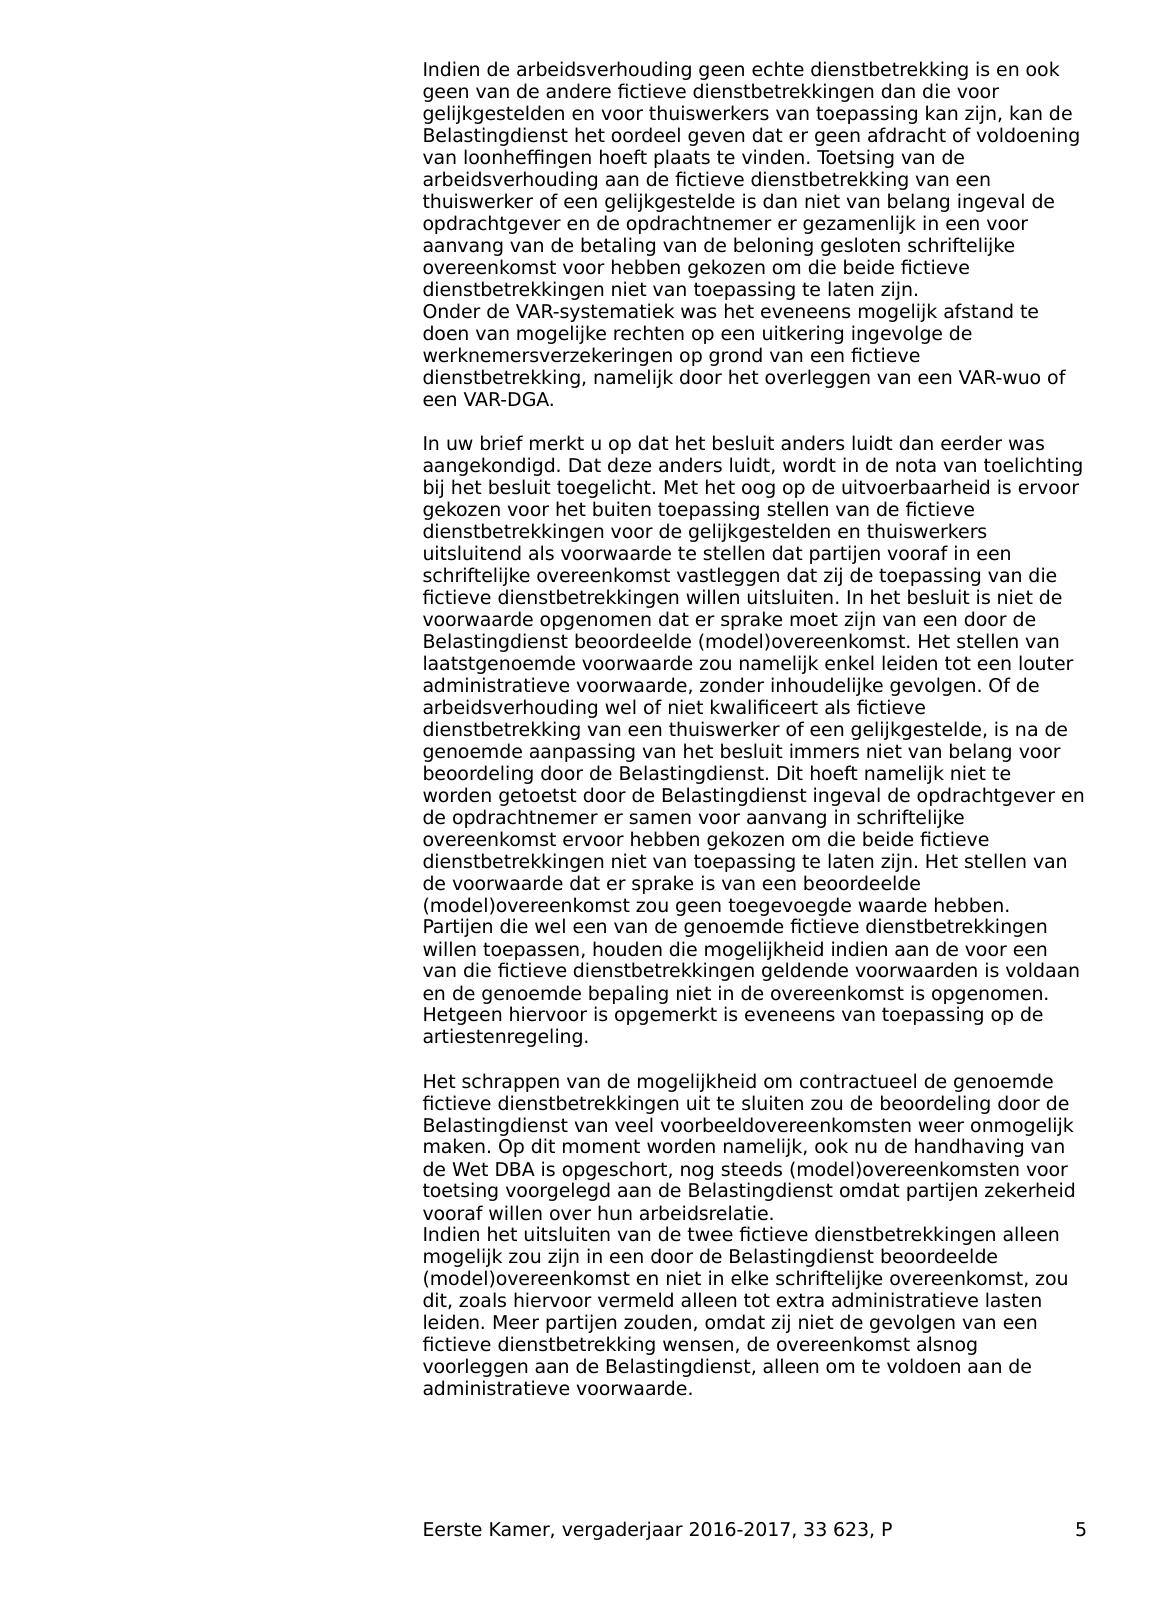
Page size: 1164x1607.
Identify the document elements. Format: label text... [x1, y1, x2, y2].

text In uw brief merkt u op dat het besluit anders luidt dan eerder was aangekondigd. Dat deze anders luidt, wordt in de nota van toelichting bij het besluit toegelicht. Met het oog op de uitvoerbaarheid is ervoor gekozen voor het buiten toepassing stellen van de fictieve dienstbetrekkingen voor de gelijkgestelden en thuiswerkers uitsluitend als voorwaarde te stellen dat partijen vooraf in een schriftelijke overeenkomst vastleggen dat zij de toepassing van die fictieve dienstbetrekkingen willen uitsluiten. In het besluit is niet de voorwaarde opgenomen dat er sprake moet zijn van een door de Belastingdienst beoordeelde (model)overeenkomst. Het stellen van laatstgenoemde voorwaarde zou namelijk enkel leiden tot een louter administratieve voorwaarde, zonder inhoudelijke gevolgen. Of de arbeidsverhouding wel of niet kwalificeert als fictieve dienstbetrekking van een thuiswerker of een gelijkgestelde, is na de genoemde aanpassing van het besluit immers niet van belang voor beoordeling door de Belastingdienst. Dit hoeft namelijk niet te worden getoetst door de Belastingdienst ingeval de opdrachtgever en de opdrachtnemer er samen voor aanvang in schriftelijke overeenkomst ervoor hebben gekozen om die beide fictieve dienstbetrekkingen niet van toepassing te laten zijn. Het stellen van de voorwaarde dat er sprake is van een beoordeelde (model)overeenkomst zou geen toegevoegde waarde hebben. [422, 433, 1087, 916]
text Indien de arbeidsverhouding geen echte dienstbetrekking is en ook geen van de andere fictieve dienstbetrekkingen dan die voor gelijkgestelden en voor thuiswerkers van toepassing kan zijn, kan de Belastingdienst het oordeel geven dat er geen afdracht of voldoening van loonheffingen hoeft plaats te vinden. Toetsing van de arbeidsverhouding aan de fictieve dienstbetrekking van een thuiswerker of een gelijkgestelde is dan niet van belang ingeval de opdrachtgever en de opdrachtnemer er gezamenlijk in een voor aanvang van de betaling van de beloning gesloten schriftelijke overeenkomst voor hebben gekozen om die beide fictieve dienstbetrekkingen niet van toepassing te laten zijn. [422, 59, 1087, 301]
text Het schrappen van de mogelijkheid om contractueel de genoemde fictieve dienstbetrekkingen uit te sluiten zou de beoordeling door de Belastingdienst van veel voorbeeldovereenkomsten weer onmogelijk maken. Op dit moment worden namelijk, ook nu de handhaving van de Wet DBA is opgeschort, nog steeds (model)overeenkomsten voor toetsing voorgelegd aan de Belastingdienst omdat partijen zekerheid vooraf willen over hun arbeidsrelatie. [422, 1071, 1087, 1224]
text Hetgeen hiervoor is opgemerkt is eveneens van toepassing op de artiestenregeling. [422, 1004, 1087, 1048]
text Partijen die wel een van de genoemde fictieve dienstbetrekkingen willen toepassen, houden die mogelijkheid indien aan de voor een van die fictieve dienstbetrekkingen geldende voorwaarden is voldaan en de genoemde bepaling niet in de overeenkomst is opgenomen. [422, 916, 1087, 1004]
text Indien het uitsluiten van de twee fictieve dienstbetrekkingen alleen mogelijk zou zijn in een door de Belastingdienst beoordeelde (model)overeenkomst en niet in elke schriftelijke overeenkomst, zou dit, zoals hiervoor vermeld alleen tot extra administratieve lasten leiden. Meer partijen zouden, omdat zij niet de gevolgen van een fictieve dienstbetrekking wensen, de overeenkomst alsnog voorleggen aan de Belastingdienst, alleen om te voldoen aan de administratieve voorwaarde. [422, 1224, 1087, 1400]
text Onder de VAR-systematiek was het eveneens mogelijk afstand te doen van mogelijke rechten op een uitkering ingevolge de werknemersverzekeringen op grond van een fictieve dienstbetrekking, namelijk door het overleggen van een VAR-wuo of een VAR-DGA. [422, 301, 1087, 411]
